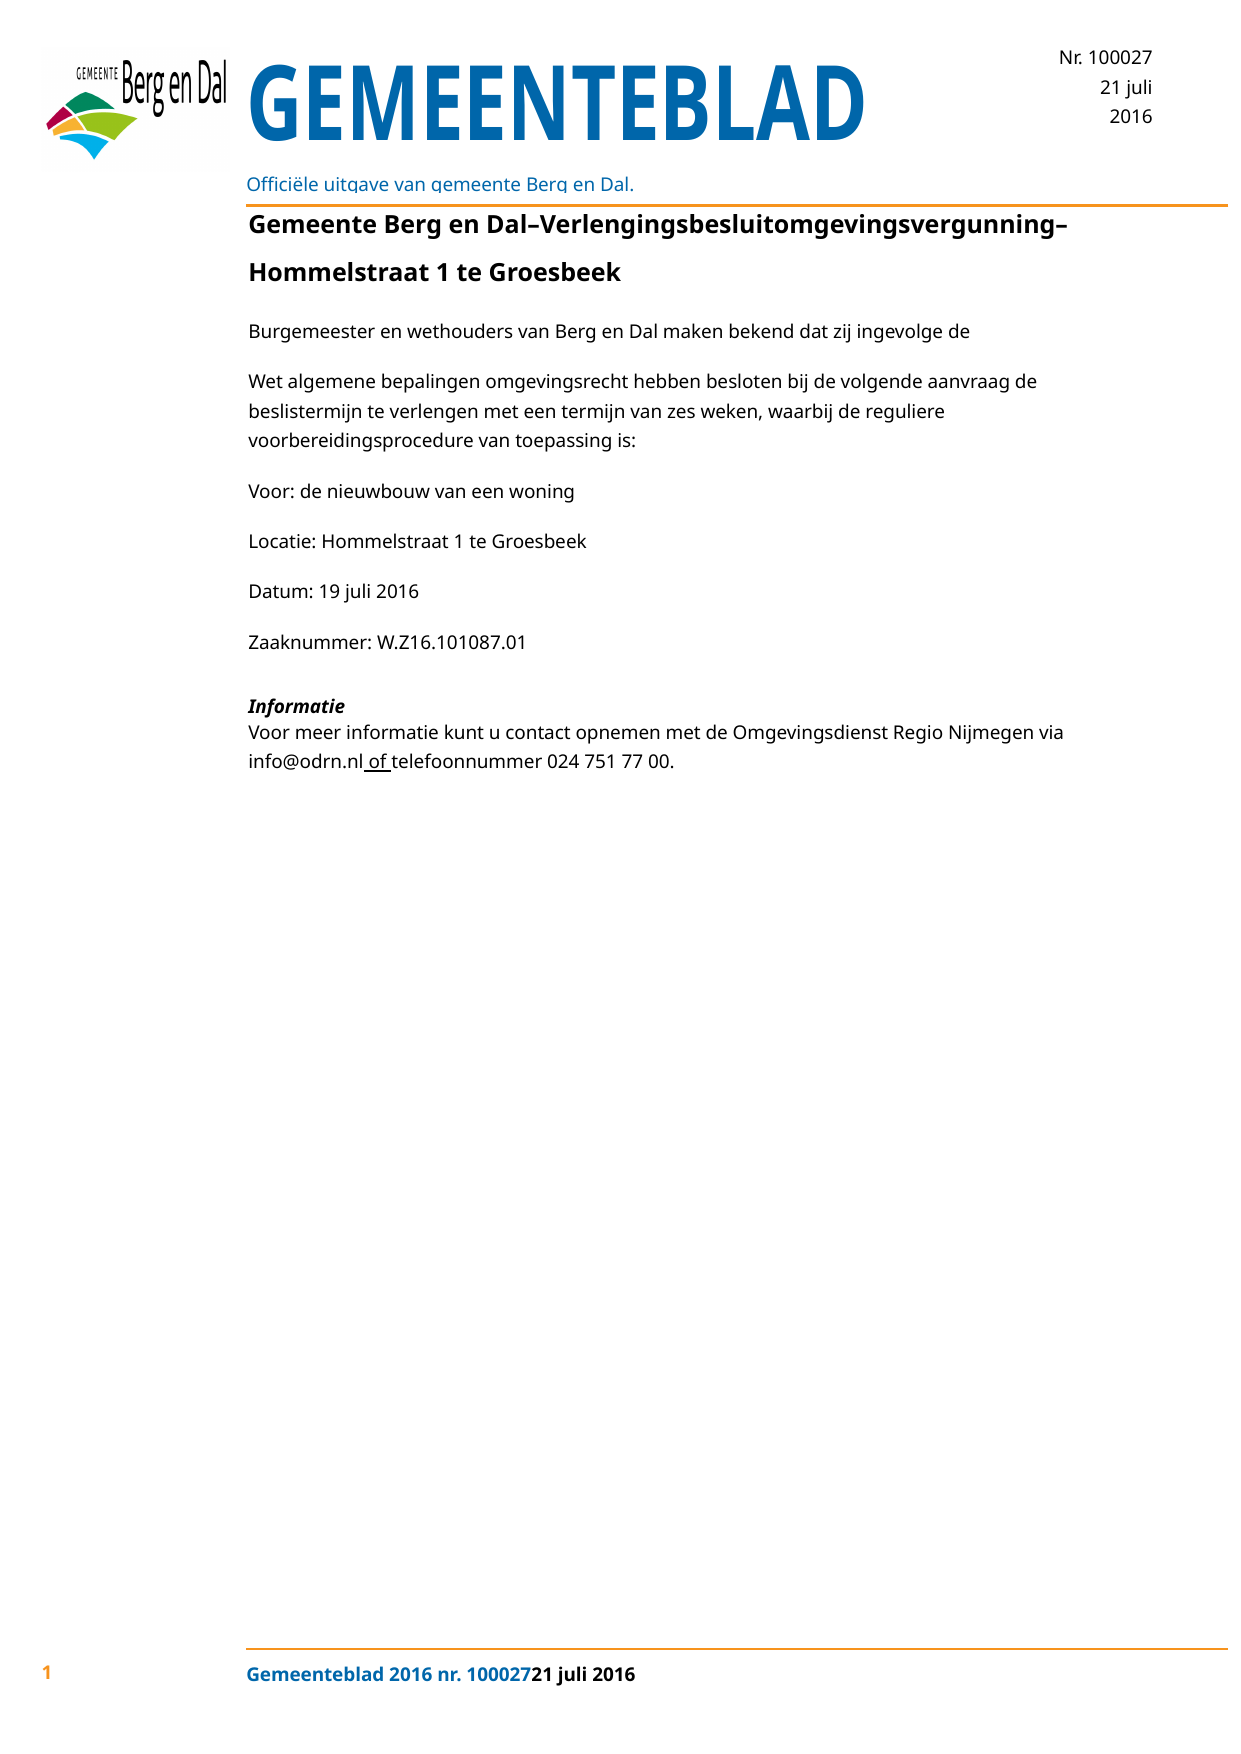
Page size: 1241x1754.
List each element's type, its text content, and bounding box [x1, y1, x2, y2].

picture [41, 47, 231, 172]
text Wet algemene bepalingen omgevingsrecht hebben besloten bij de volgende aanvraag de beslistermijn te verlengen met een termijn van zes weken, waarbij de reguliere voorbereidingsprocedure van toepassing is: [248, 368, 1152, 453]
text Burgemeester en wethouders van Berg en Dal maken bekend dat zij ingevolge de [248, 318, 1152, 344]
text Informatie [248, 693, 1152, 719]
text Locatie: Hommelstraat 1 te Groesbeek [248, 528, 1152, 554]
text Voor: de nieuwbouw van een woning [248, 478, 1152, 504]
text Gemeente Berg en Dal–Verlengingsbesluitomgevingsvergunning– Hommelstraat 1 te Groesbeek [248, 207, 1152, 288]
text Zaaknummer: W.Z16.101087.01 [248, 629, 1152, 655]
text Voor meer informatie kunt u contact opnemen met de Omgevingsdienst Regio Nijmegen via info@odrn.nl of telefoonnummer 024 751 77 00. [248, 719, 1152, 774]
text Datum: 19 juli 2016 [248, 579, 1152, 604]
